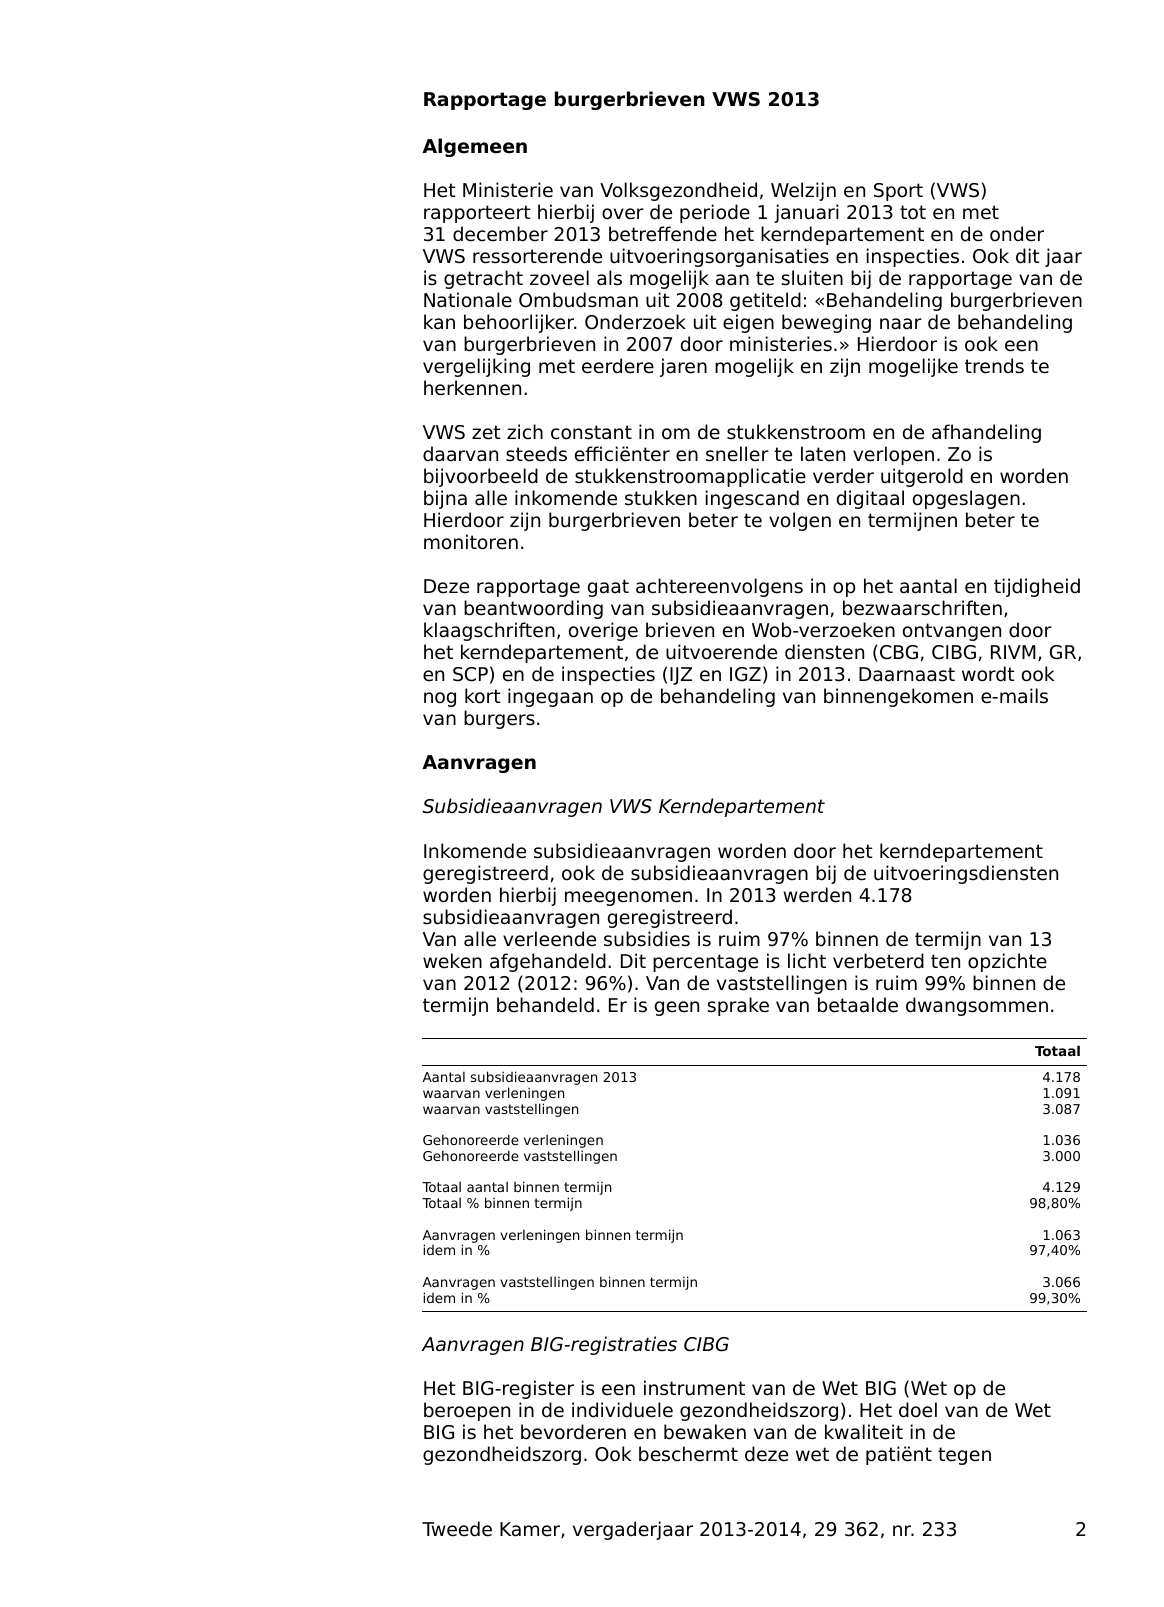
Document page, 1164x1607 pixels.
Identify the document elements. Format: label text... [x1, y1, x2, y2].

table_cell Totaal % binnen termijn [422, 1196, 954, 1212]
table_cell [422, 1212, 954, 1227]
text Van alle verleende subsidies is ruim 97% binnen de termijn van 13 weken afgehandeld. Dit percentage is licht verbeterd ten opzichte van 2012 (2012: 96%). Van de vaststellingen is ruim 99% binnen de termijn behandeld. Er is geen sprake van betaalde dwangsommen. [422, 928, 1087, 1016]
table_cell 1.091 [954, 1086, 1087, 1102]
table_cell 97,40% [954, 1243, 1087, 1259]
table_cell 4.178 [954, 1066, 1087, 1086]
subtitle Aanvragen BIG-registraties CIBG [422, 1334, 1087, 1356]
table_cell 3.000 [954, 1149, 1087, 1164]
table_cell [422, 1118, 954, 1133]
table_cell Aanvragen vaststellingen binnen termijn [422, 1275, 954, 1290]
table_header [422, 1039, 954, 1064]
table_cell Aanvragen verleningen binnen termijn [422, 1228, 954, 1243]
table_cell [954, 1165, 1087, 1180]
table_cell [954, 1212, 1087, 1227]
subtitle Subsidieaanvragen VWS Kerndepartement [422, 796, 1087, 818]
subtitle Aanvragen [422, 752, 1087, 774]
table_cell idem in % [422, 1243, 954, 1259]
table_header Totaal [954, 1039, 1087, 1064]
table_cell 4.129 [954, 1180, 1087, 1196]
table_cell 3.066 [954, 1275, 1087, 1290]
text Deze rapportage gaat achtereenvolgens in op het aantal en tijdigheid van beantwoording van subsidieaanvragen, bezwaarschriften, klaagschriften, overige brieven en Wob-verzoeken ontvangen door het kerndepartement, de uitvoerende diensten (CBG, CIBG, RIVM, GR, en SCP) en de inspecties (IJZ en IGZ) in 2013. Daarnaast wordt ook nog kort ingegaan op de behandeling van binnengekomen e-mails van burgers. [422, 576, 1087, 730]
table_cell [954, 1259, 1087, 1275]
table_cell [422, 1165, 954, 1180]
table_cell Aantal subsidieaanvragen 2013 [422, 1066, 954, 1086]
table_cell waarvan verleningen [422, 1086, 954, 1102]
table_cell [954, 1118, 1087, 1133]
table_cell idem in % [422, 1290, 954, 1311]
table_cell Gehonoreerde vaststellingen [422, 1149, 954, 1164]
table_cell 98,80% [954, 1196, 1087, 1212]
text VWS zet zich constant in om de stukkenstroom en de afhandeling daarvan steeds efficiënter en sneller te laten verlopen. Zo is bijvoorbeeld de stukkenstroomapplicatie verder uitgerold en worden bijna alle inkomende stukken ingescand en digitaal opgeslagen. Hierdoor zijn burgerbrieven beter te volgen en termijnen beter te monitoren. [422, 422, 1087, 554]
text Het BIG-register is een instrument van de Wet BIG (Wet op de beroepen in de individuele gezondheidszorg). Het doel van de Wet BIG is het bevorderen en bewaken van de kwaliteit in de gezondheidszorg. Ook beschermt deze wet de patiënt tegen [422, 1378, 1087, 1466]
subtitle Rapportage burgerbrieven VWS 2013 [422, 89, 1087, 111]
text Het Ministerie van Volksgezondheid, Welzijn en Sport (VWS) rapporteert hierbij over de periode 1 januari 2013 tot en met 31 december 2013 betreffende het kerndepartement en de onder VWS ressorterende uitvoeringsorganisaties en inspecties. Ook dit jaar is getracht zoveel als mogelijk aan te sluiten bij de rapportage van de Nationale Ombudsman uit 2008 getiteld: «Behandeling burgerbrieven kan behoorlijker. Onderzoek uit eigen beweging naar de behandeling van burgerbrieven in 2007 door ministeries.» Hierdoor is ook een vergelijking met eerdere jaren mogelijk en zijn mogelijke trends te herkennen. [422, 180, 1087, 400]
table_cell [422, 1259, 954, 1275]
table_cell 1.036 [954, 1133, 1087, 1149]
table_cell Totaal aantal binnen termijn [422, 1180, 954, 1196]
table_cell waarvan vaststellingen [422, 1102, 954, 1117]
subtitle Algemeen [422, 136, 1087, 158]
text Inkomende subsidieaanvragen worden door het kerndepartement geregistreerd, ook de subsidieaanvragen bij de uitvoeringsdiensten worden hierbij meegenomen. In 2013 werden 4.178 subsidieaanvragen geregistreerd. [422, 841, 1087, 928]
table_cell 3.087 [954, 1102, 1087, 1117]
table_cell 99,30% [954, 1290, 1087, 1311]
table_cell 1.063 [954, 1228, 1087, 1243]
table_cell Gehonoreerde verleningen [422, 1133, 954, 1149]
